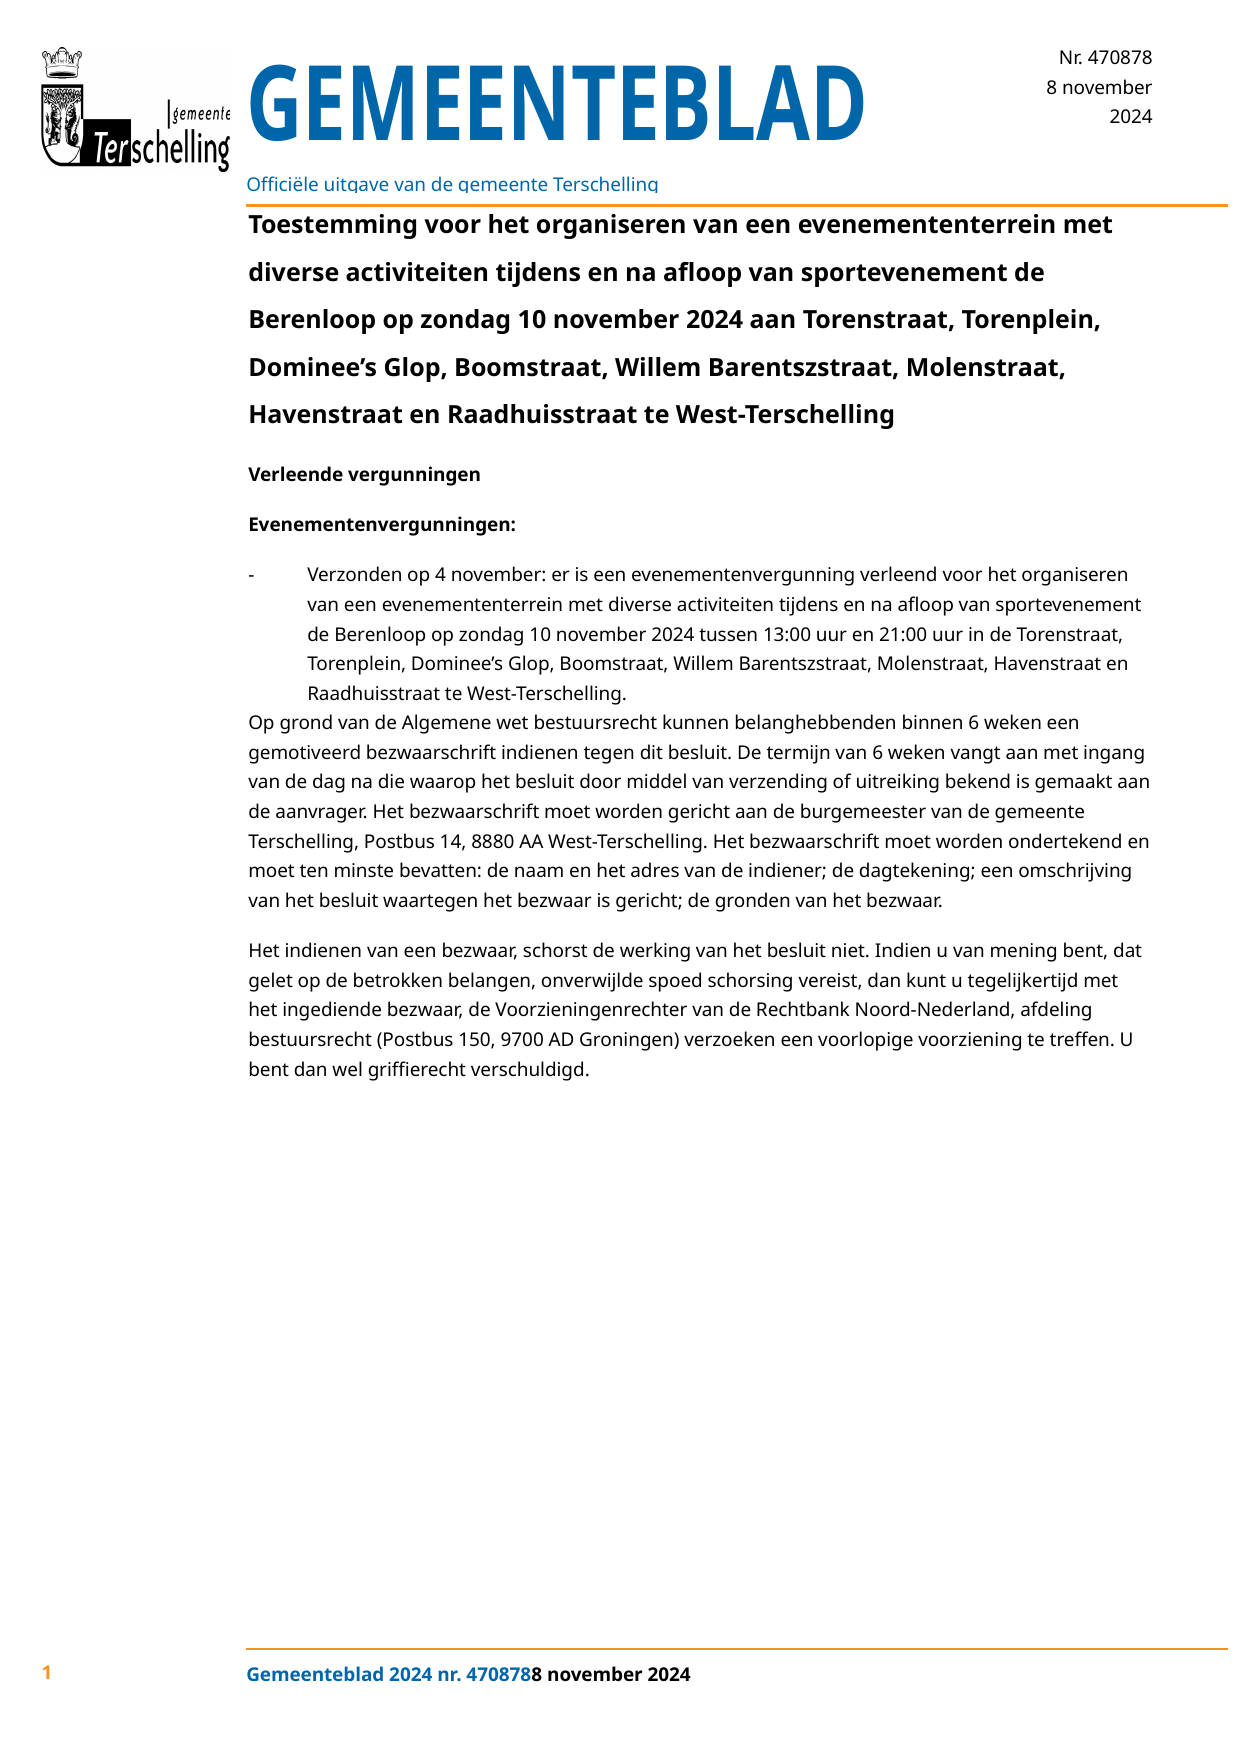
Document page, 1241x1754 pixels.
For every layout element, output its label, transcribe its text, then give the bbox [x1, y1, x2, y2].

text Op grond van de Algemene wet bestuursrecht kunnen belanghebbenden binnen 6 weken een gemotiveerd bezwaarschrift indienen tegen dit besluit. De termijn van 6 weken vangt aan met ingang van de dag na die waarop het besluit door middel van verzending of uitreiking bekend is gemaakt aan de aanvrager. Het bezwaarschrift moet worden gericht aan de burgemeester van de gemeente Terschelling, Postbus 14, 8880 AA West-Terschelling. Het bezwaarschrift moet worden ondertekend en moet ten minste bevatten: de naam en het adres van de indiener; de dagtekening; een omschrijving van het besluit waartegen het bezwaar is gericht; de gronden van het bezwaar. [248, 709, 1152, 913]
text Het indienen van een bezwaar, schorst de werking van het besluit niet. Indien u van mening bent, dat gelet op de betrokken belangen, onverwijlde spoed schorsing vereist, dan kunt u tegelijkertijd met het ingediende bezwaar, de Voorzieningenrechter van de Rechtbank Noord-Nederland, afdeling bestuursrecht (Postbus 150, 9700 AD Groningen) verzoeken een voorlopige voorziening te treffen. U bent dan wel griffierecht verschuldigd. [248, 937, 1152, 1081]
text Evenementenvergunningen: [248, 511, 1152, 537]
picture [41, 47, 231, 172]
list Verzonden op 4 november: er is een evenementenvergunning verleend voor het organiseren van een evenemententerrein met diverse activiteiten tijdens en na afloop van sportevenement de Berenloop op zondag 10 november 2024 tussen 13:00 uur en 21:00 uur in de Torenstraat, Torenplein, Dominee’s Glop, Boomstraat, Willem Barentszstraat, Molenstraat, Havenstraat en Raadhuisstraat te West-Terschelling. [248, 562, 1152, 706]
text Verleende vergunningen [248, 461, 1152, 486]
text Toestemming voor het organiseren van een evenemententerrein met diverse activiteiten tijdens en na afloop van sportevenement de Berenloop op zondag 10 november 2024 aan Torenstraat, Torenplein, Dominee’s Glop, Boomstraat, Willem Barentszstraat, Molenstraat, Havenstraat en Raadhuisstraat te West-Terschelling [248, 207, 1152, 431]
